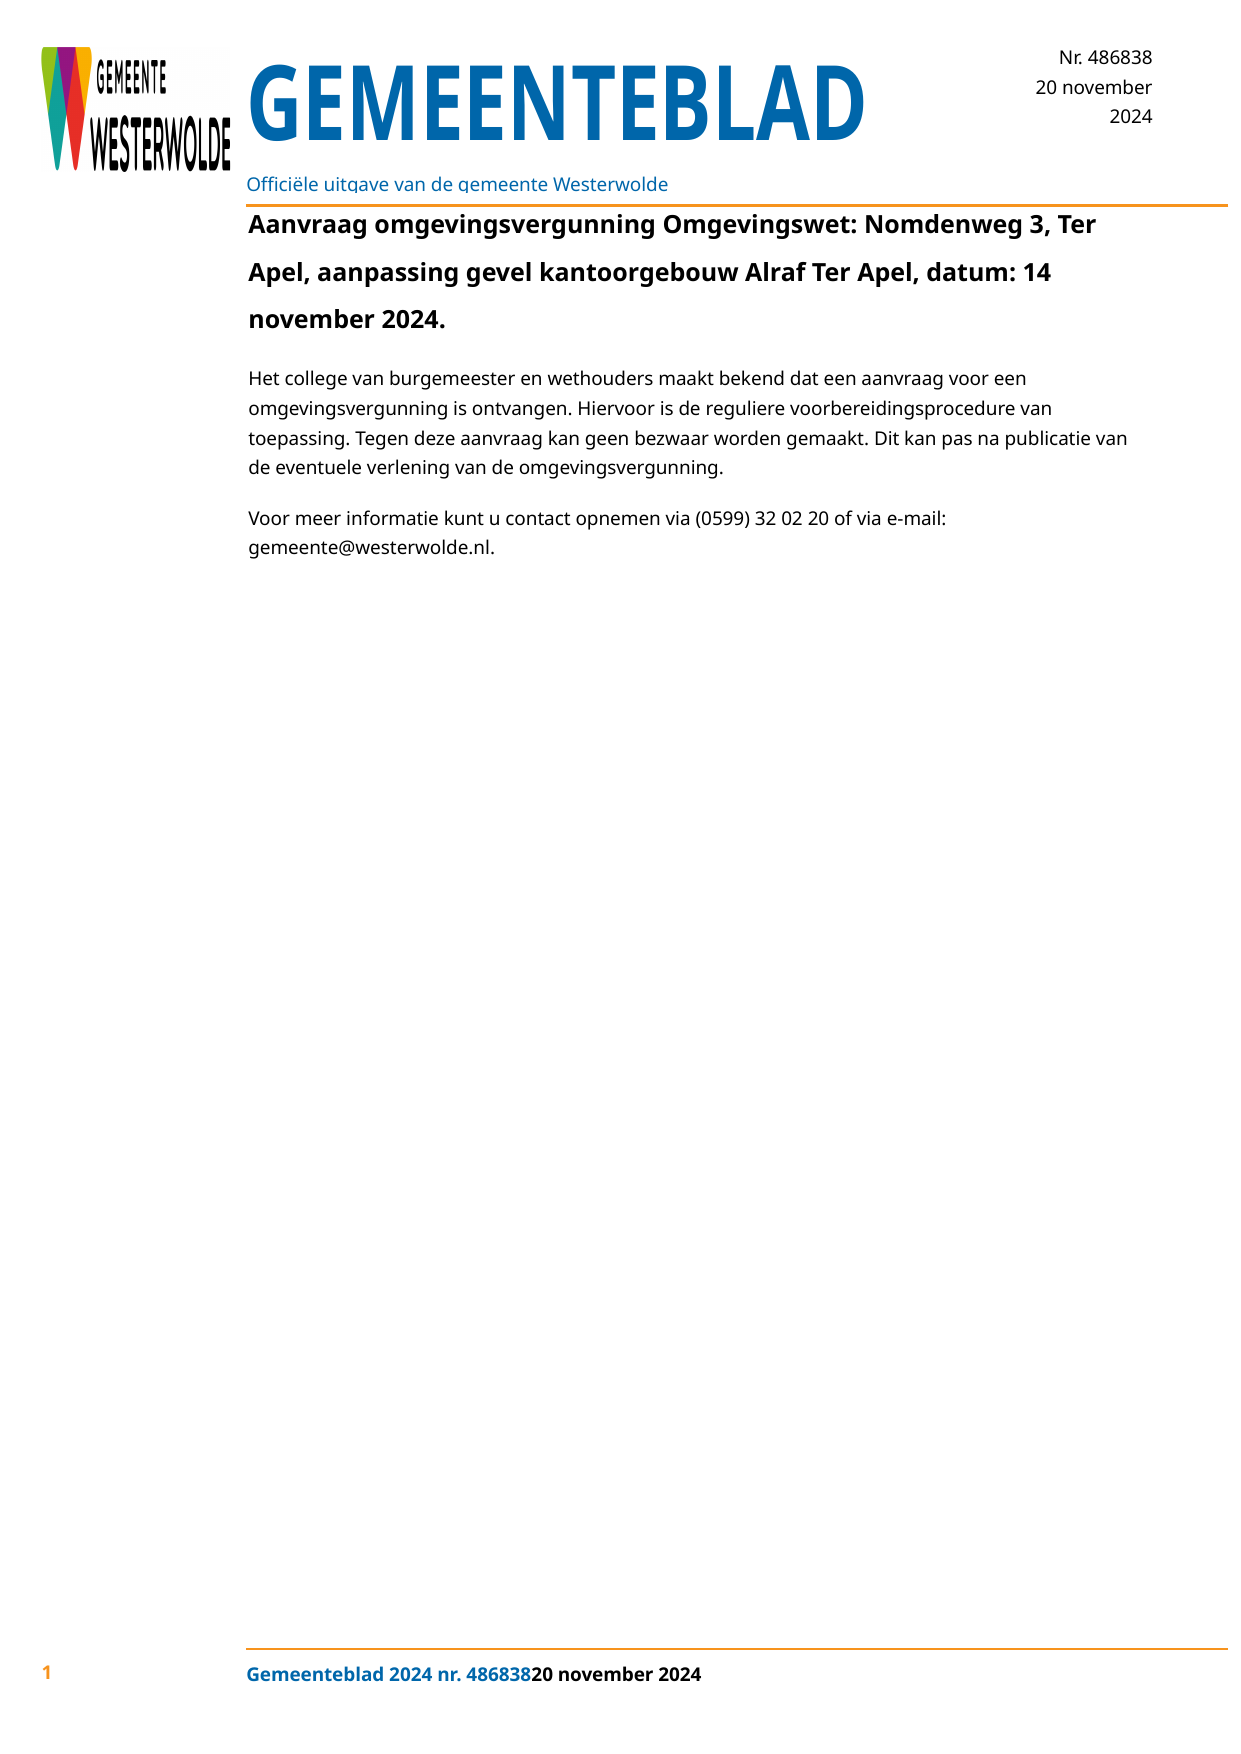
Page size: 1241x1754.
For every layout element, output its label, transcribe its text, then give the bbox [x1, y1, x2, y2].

text Aanvraag omgevingsvergunning Omgevingswet: Nomdenweg 3, Ter Apel, aanpassing gevel kantoorgebouw Alraf Ter Apel, datum: 14 november 2024. [248, 207, 1152, 336]
picture [41, 47, 231, 172]
text Voor meer informatie kunt u contact opnemen via (0599) 32 02 20 of via e-mail: gemeente@westerwolde.nl. [248, 505, 1152, 560]
text Het college van burgemeester en wethouders maakt bekend dat een aanvraag voor een omgevingsvergunning is ontvangen. Hiervoor is de reguliere voorbereidingsprocedure van toepassing. Tegen deze aanvraag kan geen bezwaar worden gemaakt. Dit kan pas na publicatie van de eventuele verlening van de omgevingsvergunning. [248, 366, 1152, 480]
